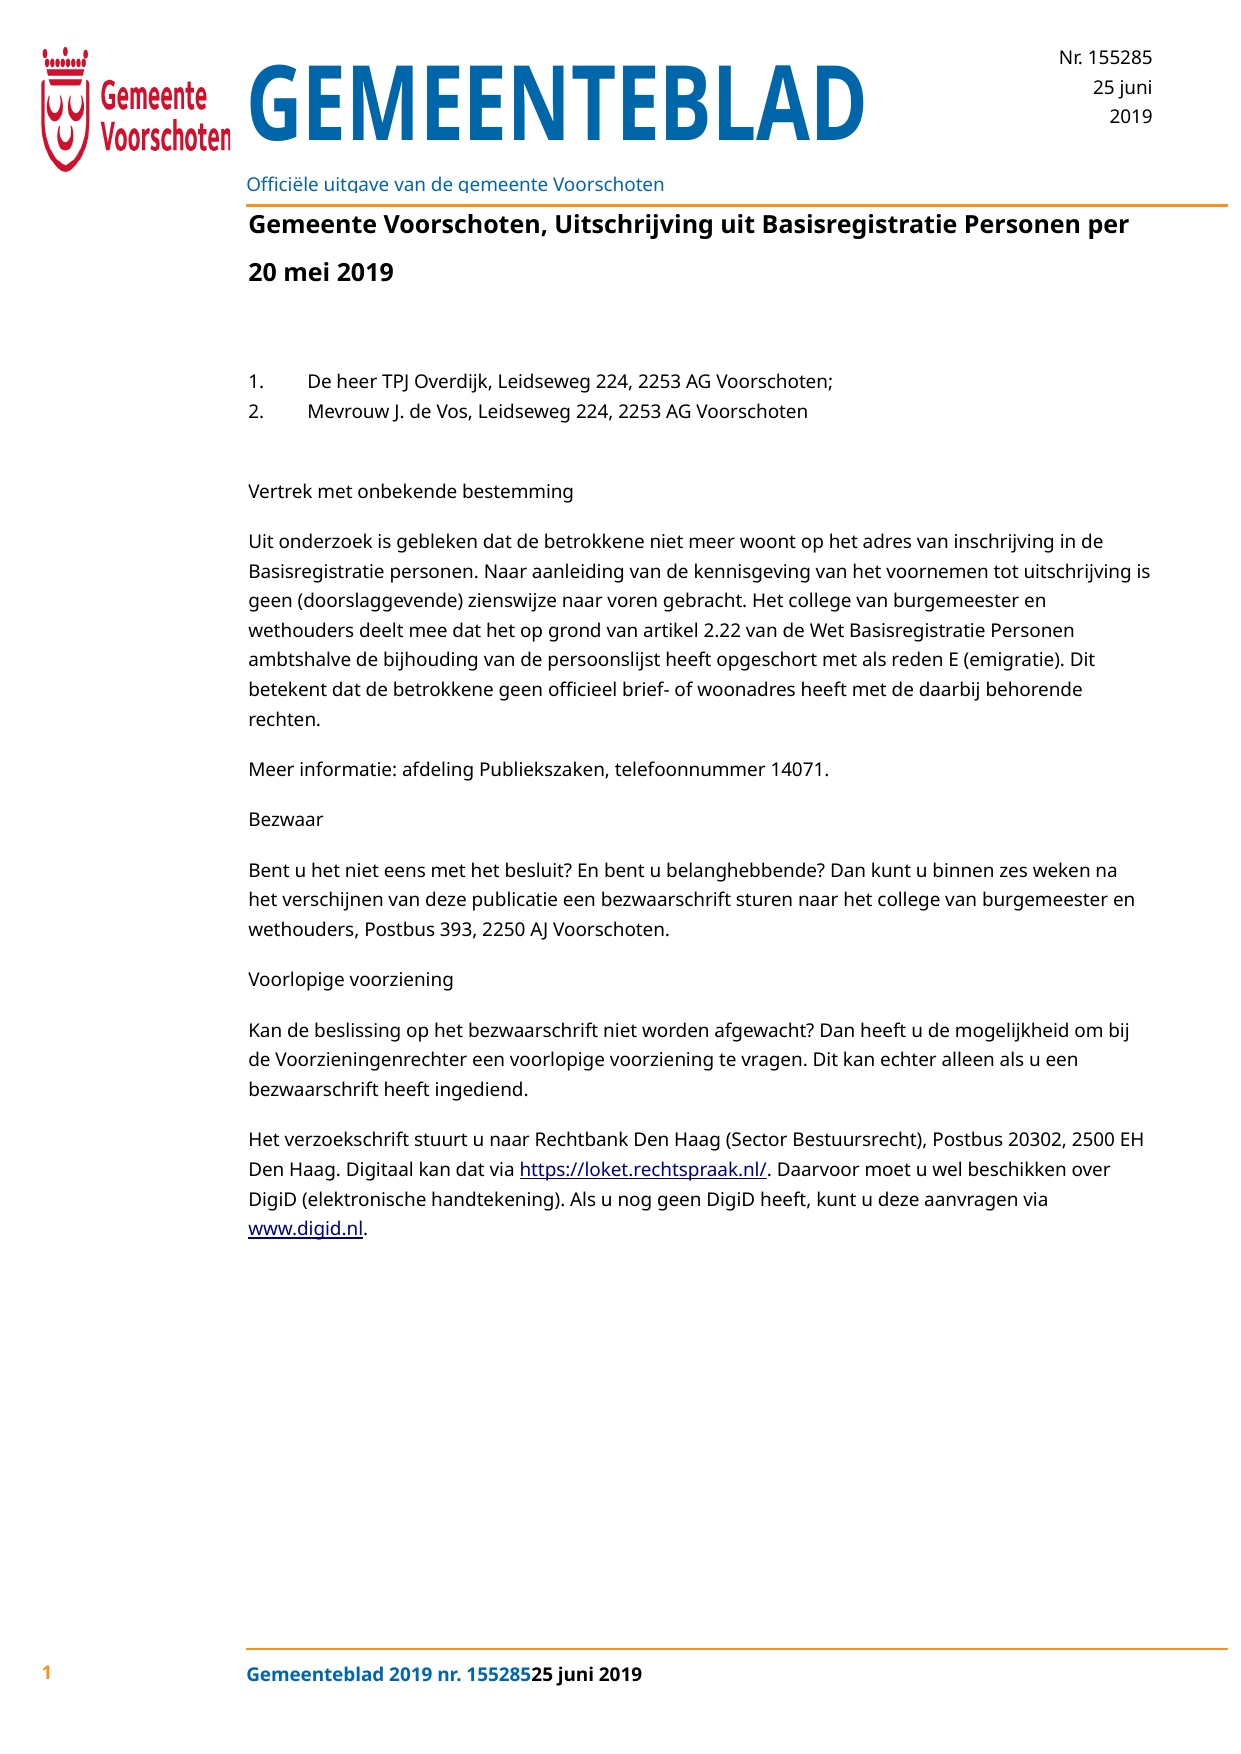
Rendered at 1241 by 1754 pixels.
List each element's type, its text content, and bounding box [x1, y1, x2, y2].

text Het verzoekschrift stuurt u naar Rechtbank Den Haag (Sector Bestuursrecht), Postbus 20302, 2500 EH Den Haag. Digitaal kan dat via https://loket.rechtspraak.nl/. Daarvoor moet u wel beschikken over DigiD (elektronische handtekening). Als u nog geen DigiD heeft, kunt u deze aanvragen via www.digid.nl. [248, 1127, 1152, 1241]
text Voorlopige voorziening [248, 967, 1152, 992]
text Uit onderzoek is gebleken dat de betrokkene niet meer woont op het adres van inschrijving in de Basisregistratie personen. Naar aanleiding van de kennisgeving van het voornemen tot uitschrijving is geen (doorslaggevende) zienswijze naar voren gebracht. Het college van burgemeester en wethouders deelt mee dat het op grond van artikel 2.22 van de Wet Basisregistratie Personen ambtshalve de bijhouding van de persoonslijst heeft opgeschort met als reden E (emigratie). Dit betekent dat de betrokkene geen officieel brief- of woonadres heeft met de daarbij behorende rechten. [248, 528, 1152, 732]
text Bezwaar [248, 807, 1152, 832]
text Meer informatie: afdeling Publiekszaken, telefoonnummer 14071. [248, 756, 1152, 782]
picture [41, 47, 231, 172]
text Vertrek met onbekende bestemming [248, 478, 1152, 504]
list Mevrouw J. de Vos, Leidseweg 224, 2253 AG Voorschoten [248, 398, 1152, 424]
text Kan de beslissing op het bezwaarschrift niet worden afgewacht? Dan heeft u de mogelijkheid om bij de Voorzieningenrechter een voorlopige voorziening te vragen. Dit kan echter alleen als u een bezwaarschrift heeft ingediend. [248, 1017, 1152, 1102]
list De heer TPJ Overdijk, Leidseweg 224, 2253 AG Voorschoten; [248, 368, 1152, 394]
text Bent u het niet eens met het besluit? En bent u belanghebbende? Dan kunt u binnen zes weken na het verschijnen van deze publicatie een bezwaarschrift sturen naar het college van burgemeester en wethouders, Postbus 393, 2250 AJ Voorschoten. [248, 857, 1152, 942]
text Gemeente Voorschoten, Uitschrijving uit Basisregistratie Personen per 20 mei 2019 [248, 207, 1152, 288]
